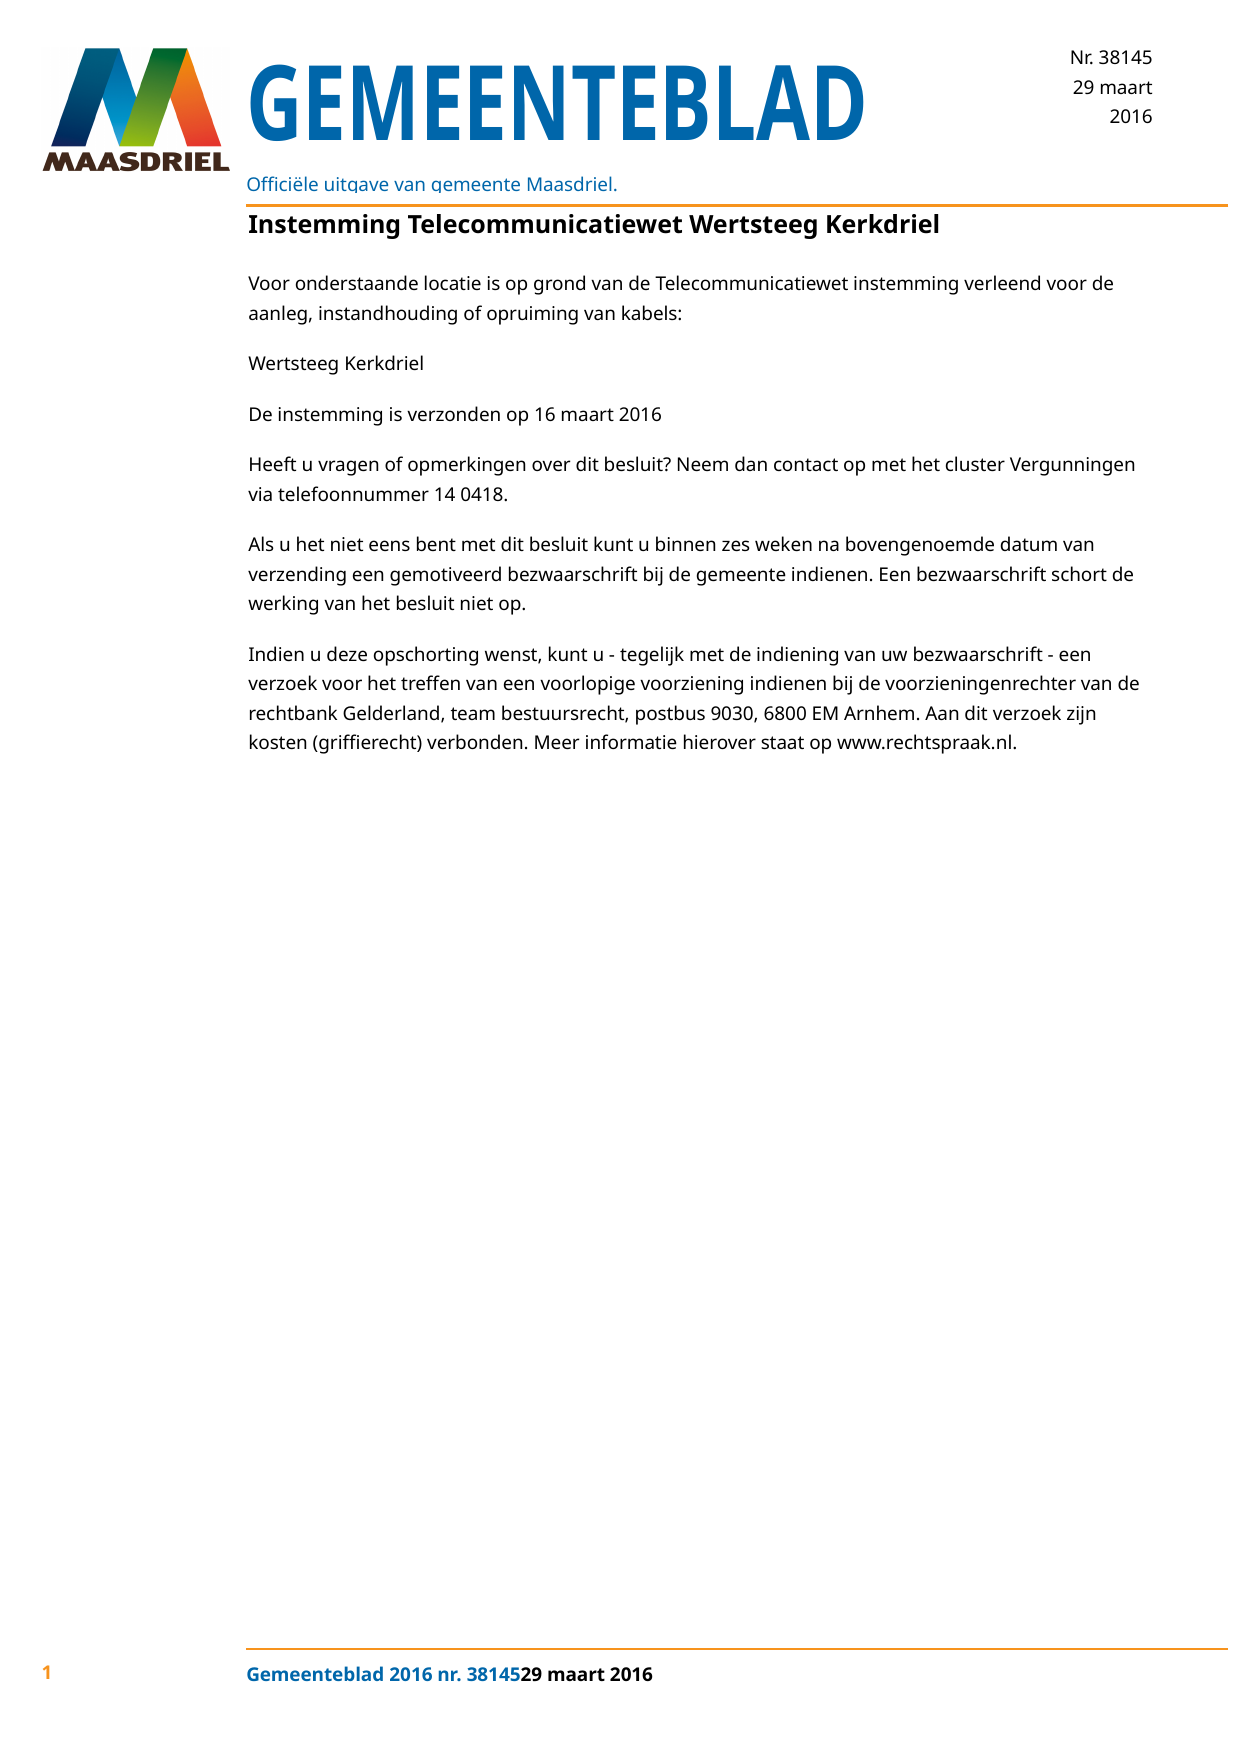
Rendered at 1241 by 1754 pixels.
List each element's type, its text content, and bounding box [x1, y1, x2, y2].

text De instemming is verzonden op 16 maart 2016 [248, 401, 1152, 426]
text Wertsteeg Kerkdriel [248, 350, 1152, 376]
text Voor onderstaande locatie is op grond van de Telecommunicatiewet instemming verleend voor de aanleg, instandhouding of opruiming van kabels: [248, 270, 1152, 326]
text Heeft u vragen of opmerkingen over dit besluit? Neem dan contact op met het cluster Vergunningen via telefoonnummer 14 0418. [248, 451, 1152, 506]
text Indien u deze opschorting wenst, kunt u - tegelijk met de indiening van uw bezwaarschrift - een verzoek voor het treffen van een voorlopige voorziening indienen bij de voorzieningenrechter van de rechtbank Gelderland, team bestuursrecht, postbus 9030, 6800 EM Arnhem. Aan dit verzoek zijn kosten (griffierecht) verbonden. Meer informatie hierover staat op www.rechtspraak.nl. [248, 641, 1152, 755]
text Als u het niet eens bent met dit besluit kunt u binnen zes weken na bovengenoemde datum van verzending een gemotiveerd bezwaarschrift bij de gemeente indienen. Een bezwaarschrift schort de werking van het besluit niet op. [248, 531, 1152, 616]
picture [41, 47, 231, 172]
text Instemming Telecommunicatiewet Wertsteeg Kerkdriel [248, 207, 1152, 241]
